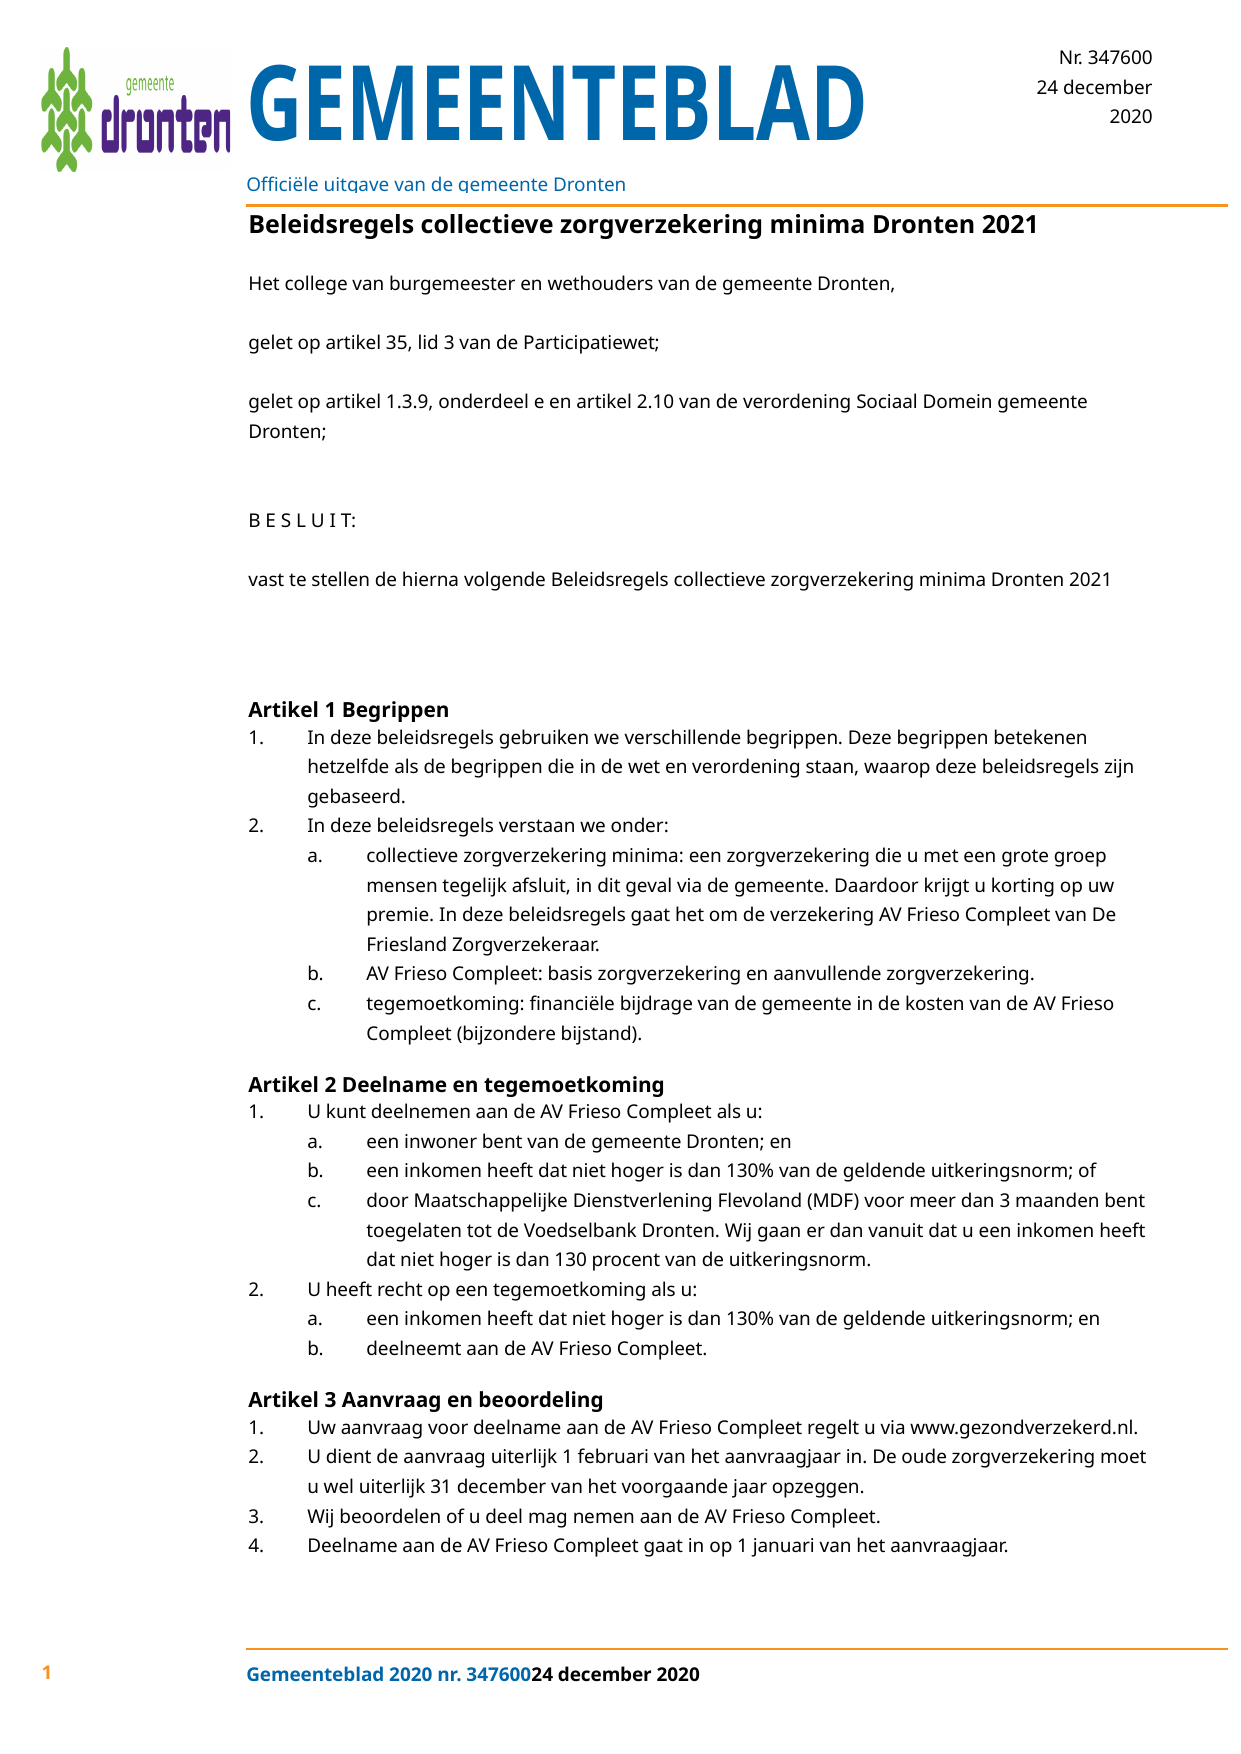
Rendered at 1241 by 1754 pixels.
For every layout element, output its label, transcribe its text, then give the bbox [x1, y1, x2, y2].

text gelet op artikel 1.3.9, onderdeel e en artikel 2.10 van de verordening Sociaal Domein gemeente Dronten; [248, 389, 1152, 444]
list Deelname aan de AV Frieso Compleet gaat in op 1 januari van het aanvraagjaar. [248, 1532, 1152, 1558]
text B E S L U I T: [248, 507, 1152, 533]
text Artikel 1 Begrippen [248, 695, 1152, 724]
list deelneemt aan de AV Frieso Compleet. [307, 1335, 1152, 1361]
list collectieve zorgverzekering minima: een zorgverzekering die u met een grote groep mensen tegelijk afsluit, in dit geval via de gemeente. Daardoor krijgt u korting op uw premie. In deze beleidsregels gaat het om de verzekering AV Frieso Compleet van De Friesland Zorgverzekeraar. [307, 842, 1152, 957]
list In deze beleidsregels verstaan we onder: [248, 813, 1152, 838]
list een inkomen heeft dat niet hoger is dan 130% van de geldende uitkeringsnorm; of [307, 1158, 1152, 1183]
list U heeft recht op een tegemoetkoming als u: [248, 1276, 1152, 1302]
list een inwoner bent van de gemeente Dronten; en [307, 1128, 1152, 1154]
list een inkomen heeft dat niet hoger is dan 130% van de geldende uitkeringsnorm; en [307, 1306, 1152, 1331]
text Het college van burgemeester en wethouders van de gemeente Dronten, [248, 270, 1152, 296]
text Artikel 3 Aanvraag en beoordeling [248, 1386, 1152, 1414]
text Beleidsregels collectieve zorgverzekering minima Dronten 2021 [248, 207, 1152, 241]
list U dient de aanvraag uiterlijk 1 februari van het aanvraagjaar in. De oude zorgverzekering moet u wel uiterlijk 31 december van het voorgaande jaar opzeggen. [248, 1444, 1152, 1499]
list Uw aanvraag voor deelname aan de AV Frieso Compleet regelt u via www.gezondverzekerd.nl. [248, 1414, 1152, 1440]
text vast te stellen de hierna volgende Beleidsregels collectieve zorgverzekering minima Dronten 2021 [248, 566, 1152, 592]
list Wij beoordelen of u deel mag nemen aan de AV Frieso Compleet. [248, 1503, 1152, 1528]
list door Maatschappelijke Dienstverlening Flevoland (MDF) voor meer dan 3 maanden bent toegelaten tot de Voedselbank Dronten. Wij gaan er dan vanuit dat u een inkomen heeft dat niet hoger is dan 130 procent van de uitkeringsnorm. [307, 1187, 1152, 1272]
list tegemoetkoming: financiële bijdrage van de gemeente in de kosten van de AV Frieso Compleet (bijzondere bijstand). [307, 990, 1152, 1045]
list In deze beleidsregels gebruiken we verschillende begrippen. Deze begrippen betekenen hetzelfde als de begrippen die in de wet en verordening staan, waarop deze beleidsregels zijn gebaseerd. [248, 724, 1152, 809]
list AV Frieso Compleet: basis zorgverzekering en aanvullende zorgverzekering. [307, 961, 1152, 986]
picture [41, 47, 231, 172]
text gelet op artikel 35, lid 3 van de Participatiewet; [248, 329, 1152, 355]
text Artikel 2 Deelname en tegemoetkoming [248, 1070, 1152, 1098]
list U kunt deelnemen aan de AV Frieso Compleet als u: [248, 1098, 1152, 1124]
